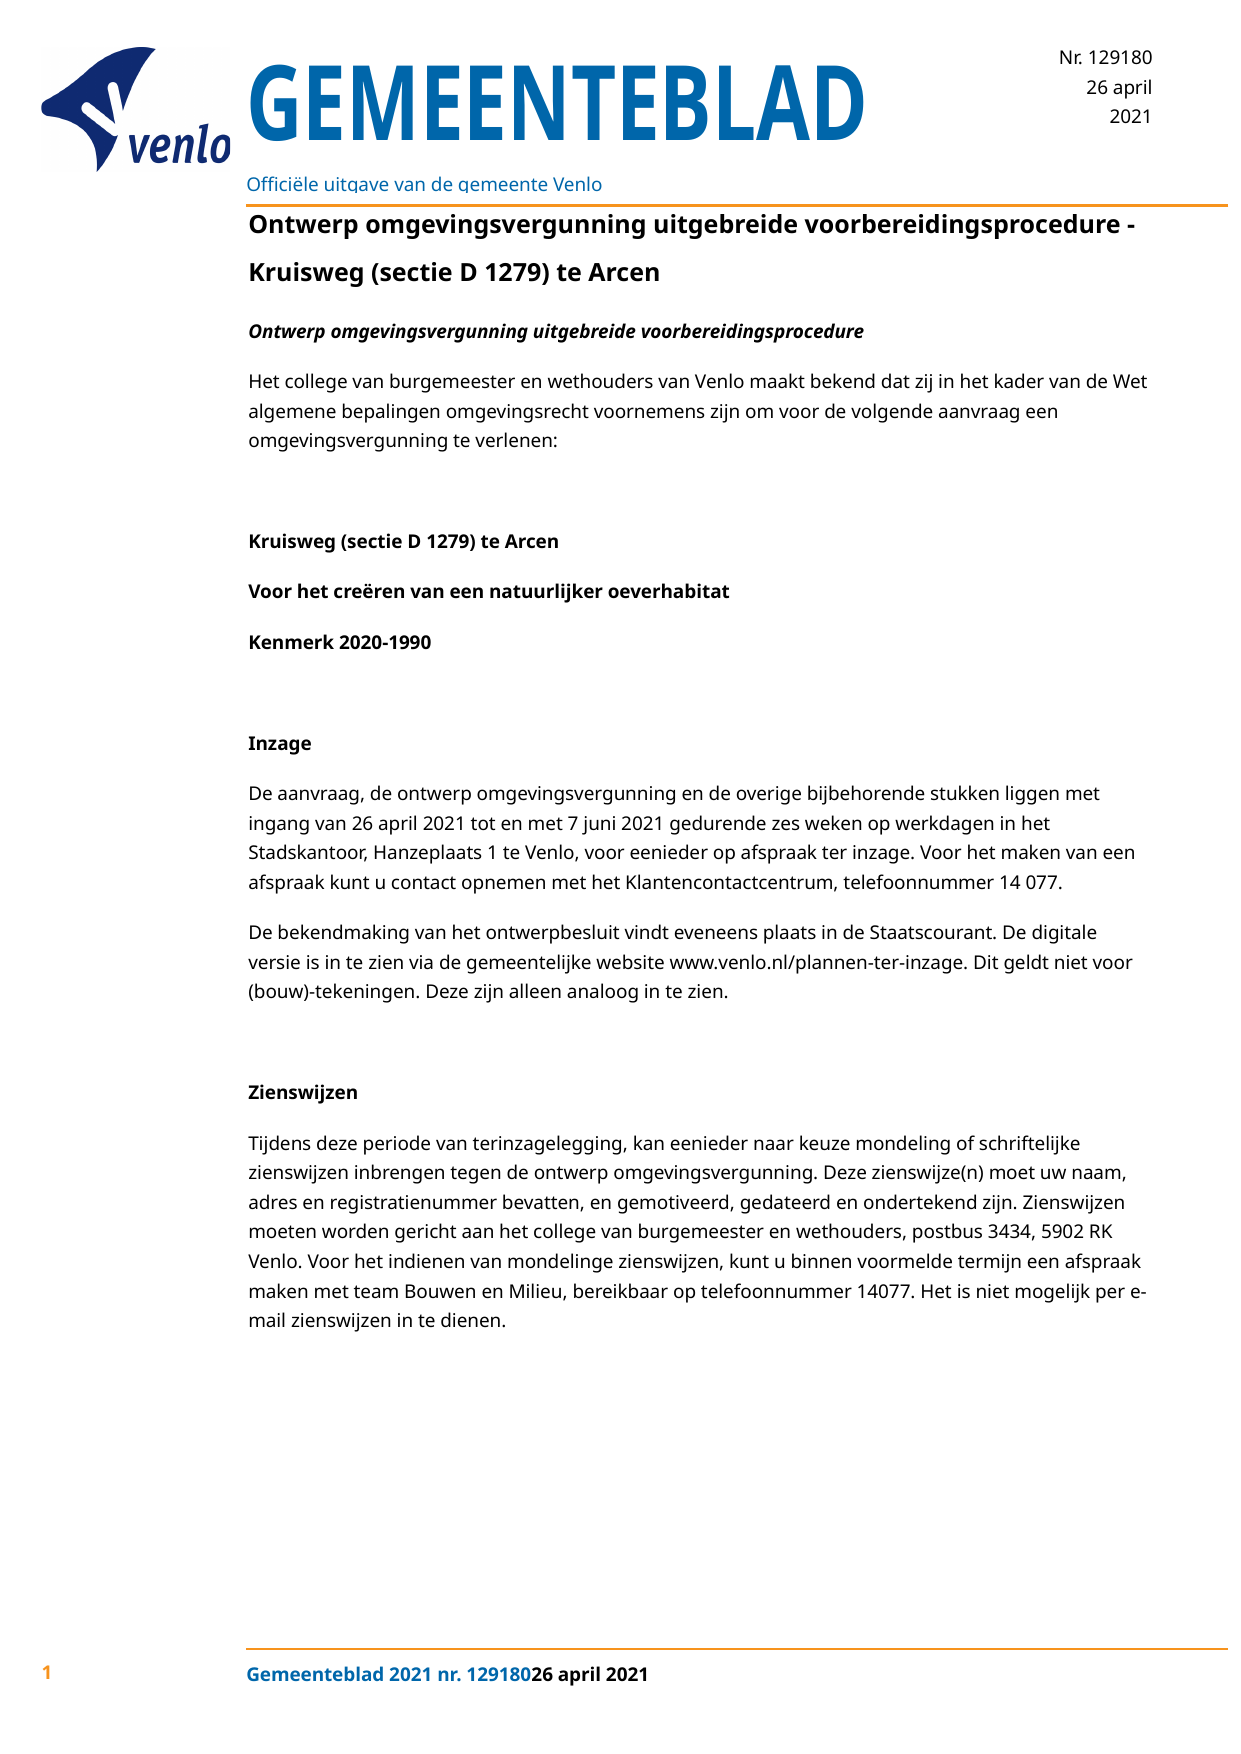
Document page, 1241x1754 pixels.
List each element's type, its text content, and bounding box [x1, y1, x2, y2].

text Het college van burgemeester en wethouders van Venlo maakt bekend dat zij in het kader van de Wet algemene bepalingen omgevingsrecht voornemens zijn om voor de volgende aanvraag een omgevingsvergunning te verlenen: [248, 368, 1152, 453]
text Tijdens deze periode van terinzagelegging, kan eenieder naar keuze mondeling of schriftelijke zienswijzen inbrengen tegen de ontwerp omgevingsvergunning. Deze zienswijze(n) moet uw naam, adres en registratienummer bevatten, en gemotiveerd, gedateerd en ondertekend zijn. Zienswijzen moeten worden gericht aan het college van burgemeester en wethouders, postbus 3434, 5902 RK Venlo. Voor het indienen van mondelinge zienswijzen, kunt u binnen voormelde termijn een afspraak maken met team Bouwen en Milieu, bereikbaar op telefoonnummer 14077. Het is niet mogelijk per e-mail zienswijzen in te dienen. [248, 1130, 1152, 1333]
text Inzage [248, 730, 1152, 756]
text De aanvraag, de ontwerp omgevingsvergunning en de overige bijbehorende stukken liggen met ingang van 26 april 2021 tot en met 7 juni 2021 gedurende zes weken op werkdagen in het Stadskantoor, Hanzeplaats 1 te Venlo, voor eenieder op afspraak ter inzage. Voor het maken van een afspraak kunt u contact opnemen met het Klantencontactcentrum, telefoonnummer 14 077. [248, 780, 1152, 895]
picture [41, 47, 231, 172]
text Kruisweg (sectie D 1279) te Arcen [248, 528, 1152, 554]
text Voor het creëren van een natuurlijker oeverhabitat [248, 579, 1152, 604]
text Ontwerp omgevingsvergunning uitgebreide voorbereidingsprocedure - Kruisweg (sectie D 1279) te Arcen [248, 207, 1152, 288]
text Kenmerk 2020-1990 [248, 629, 1152, 655]
text Zienswijzen [248, 1079, 1152, 1105]
text Ontwerp omgevingsvergunning uitgebreide voorbereidingsprocedure [248, 318, 1152, 344]
text De bekendmaking van het ontwerpbesluit vindt eveneens plaats in de Staatscourant. De digitale versie is in te zien via de gemeentelijke website www.venlo.nl/plannen-ter-inzage. Dit geldt niet voor (bouw)-tekeningen. Deze zijn alleen analoog in te zien. [248, 919, 1152, 1004]
